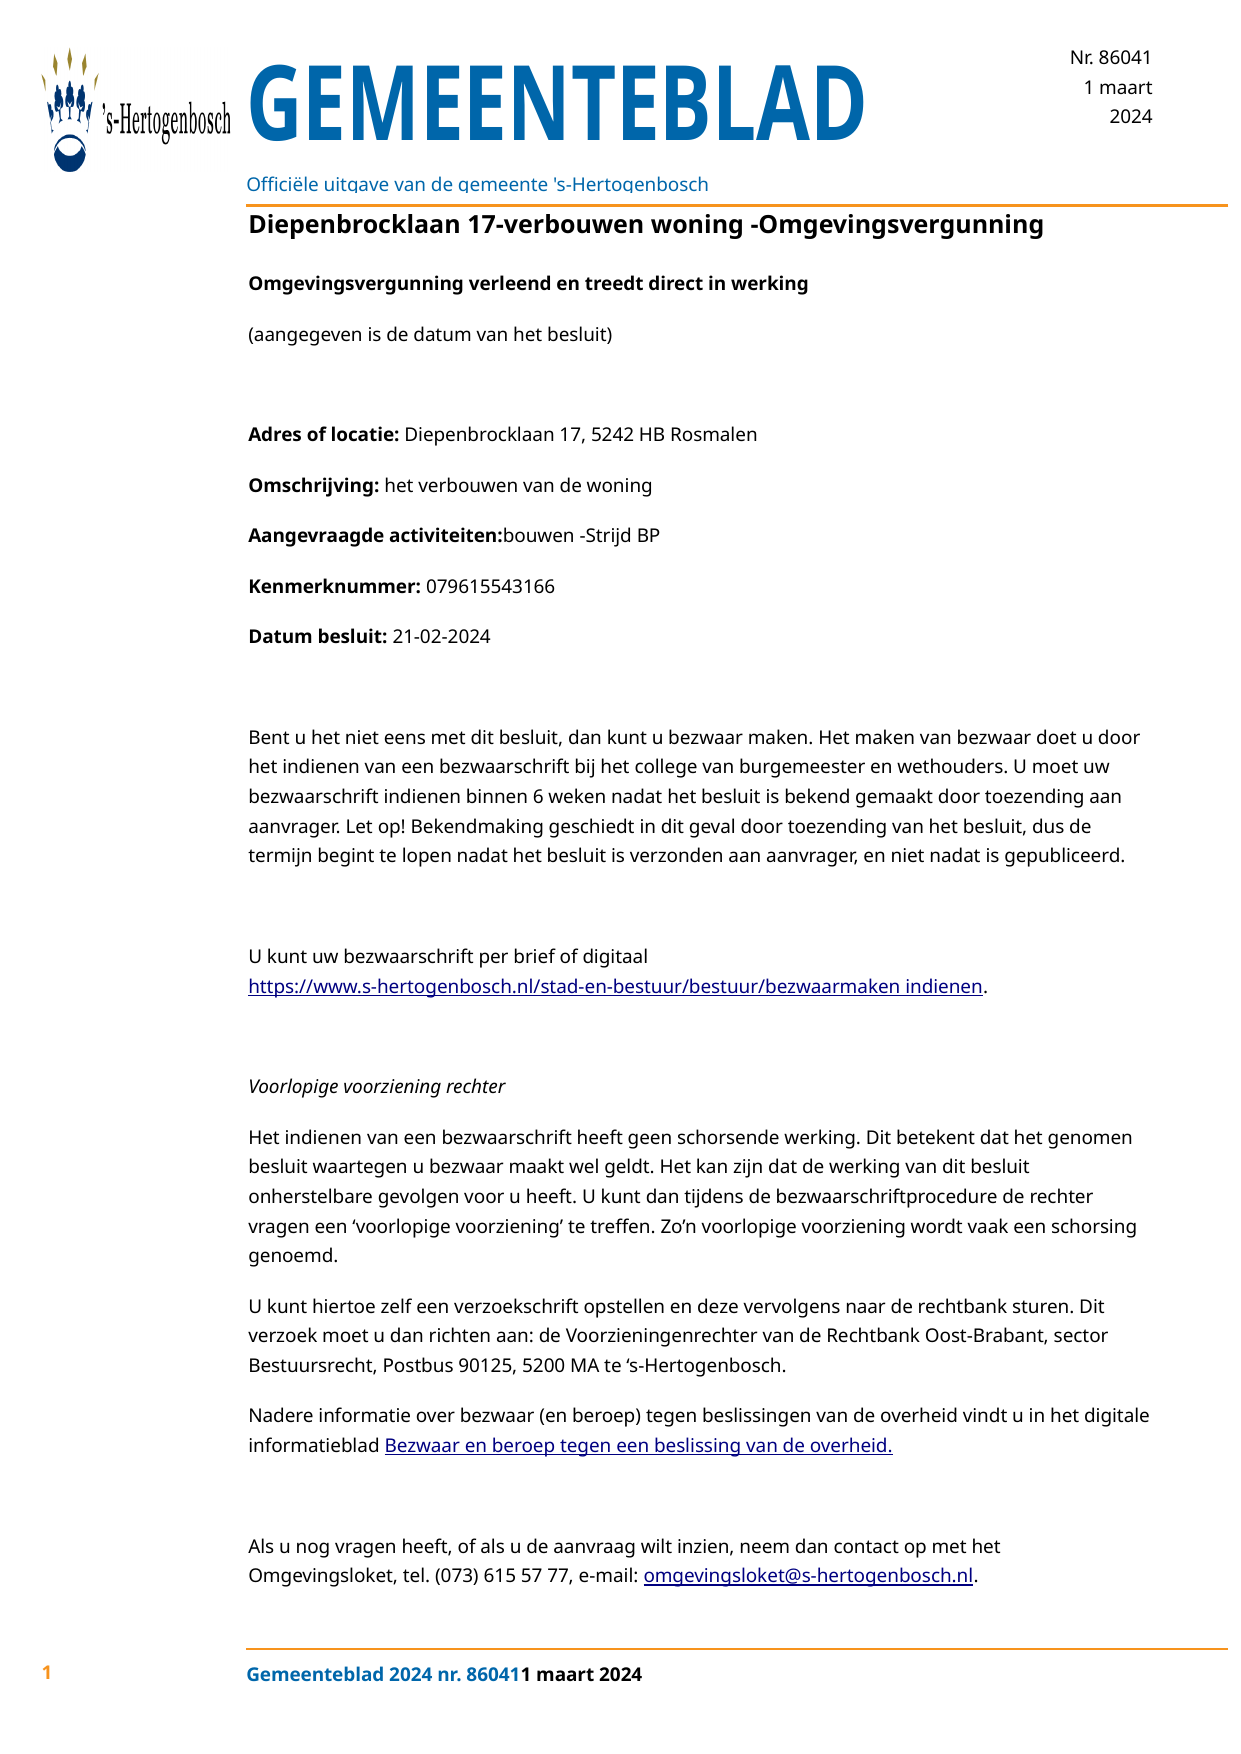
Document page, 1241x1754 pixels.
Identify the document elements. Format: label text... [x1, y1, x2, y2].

text Diepenbrocklaan 17-verbouwen woning -Omgevingsvergunning [248, 207, 1152, 241]
text Datum besluit: 21-02-2024 [248, 623, 1152, 649]
text Als u nog vragen heeft, of als u de aanvraag wilt inzien, neem dan contact op met het Omgevingsloket, tel. (073) 615 57 77, e-mail: omgevingsloket@s-hertogenbosch.nl. [248, 1533, 1152, 1588]
text Kenmerknummer: 079615543166 [248, 573, 1152, 598]
text Nadere informatie over bezwaar (en beroep) tegen beslissingen van de overheid vindt u in het digitale informatieblad Bezwaar en beroep tegen een beslissing van de overheid. [248, 1402, 1152, 1458]
text Bent u het niet eens met dit besluit, dan kunt u bezwaar maken. Het maken van bezwaar doet u door het indienen van een bezwaarschrift bij het college van burgemeester en wethouders. U moet uw bezwaarschrift indienen binnen 6 weken nadat het besluit is bekend gemaakt door toezending aan aanvrager. Let op! Bekendmaking geschiedt in dit geval door toezending van het besluit, dus de termijn begint te lopen nadat het besluit is verzonden aan aanvrager, en niet nadat is gepubliceerd. [248, 724, 1152, 868]
text Omschrijving: het verbouwen van de woning [248, 472, 1152, 498]
text (aangegeven is de datum van het besluit) [248, 321, 1152, 346]
text U kunt uw bezwaarschrift per brief of digitaal https://www.s-hertogenbosch.nl/stad-en-bestuur/bestuur/bezwaarmaken indienen. [248, 943, 1152, 998]
text Het indienen van een bezwaarschrift heeft geen schorsende werking. Dit betekent dat het genomen besluit waartegen u bezwaar maakt wel geldt. Het kan zijn dat de werking van dit besluit onherstelbare gevolgen voor u heeft. U kunt dan tijdens de bezwaarschriftprocedure de rechter vragen een ‘voorlopige voorziening’ te treffen. Zo’n voorlopige voorziening wordt vaak een schorsing genoemd. [248, 1124, 1152, 1268]
text Adres of locatie: Diepenbrocklaan 17, 5242 HB Rosmalen [248, 422, 1152, 447]
picture [41, 47, 231, 172]
text Aangevraagde activiteiten:bouwen -Strijd BP [248, 522, 1152, 548]
text Omgevingsvergunning verleend en treedt direct in werking [248, 270, 1152, 296]
text U kunt hiertoe zelf een verzoekschrift opstellen en deze vervolgens naar de rechtbank sturen. Dit verzoek moet u dan richten aan: de Voorzieningenrechter van de Rechtbank Oost-Brabant, sector Bestuursrecht, Postbus 90125, 5200 MA te ‘s-Hertogenbosch. [248, 1293, 1152, 1378]
text Voorlopige voorziening rechter [248, 1074, 1152, 1099]
